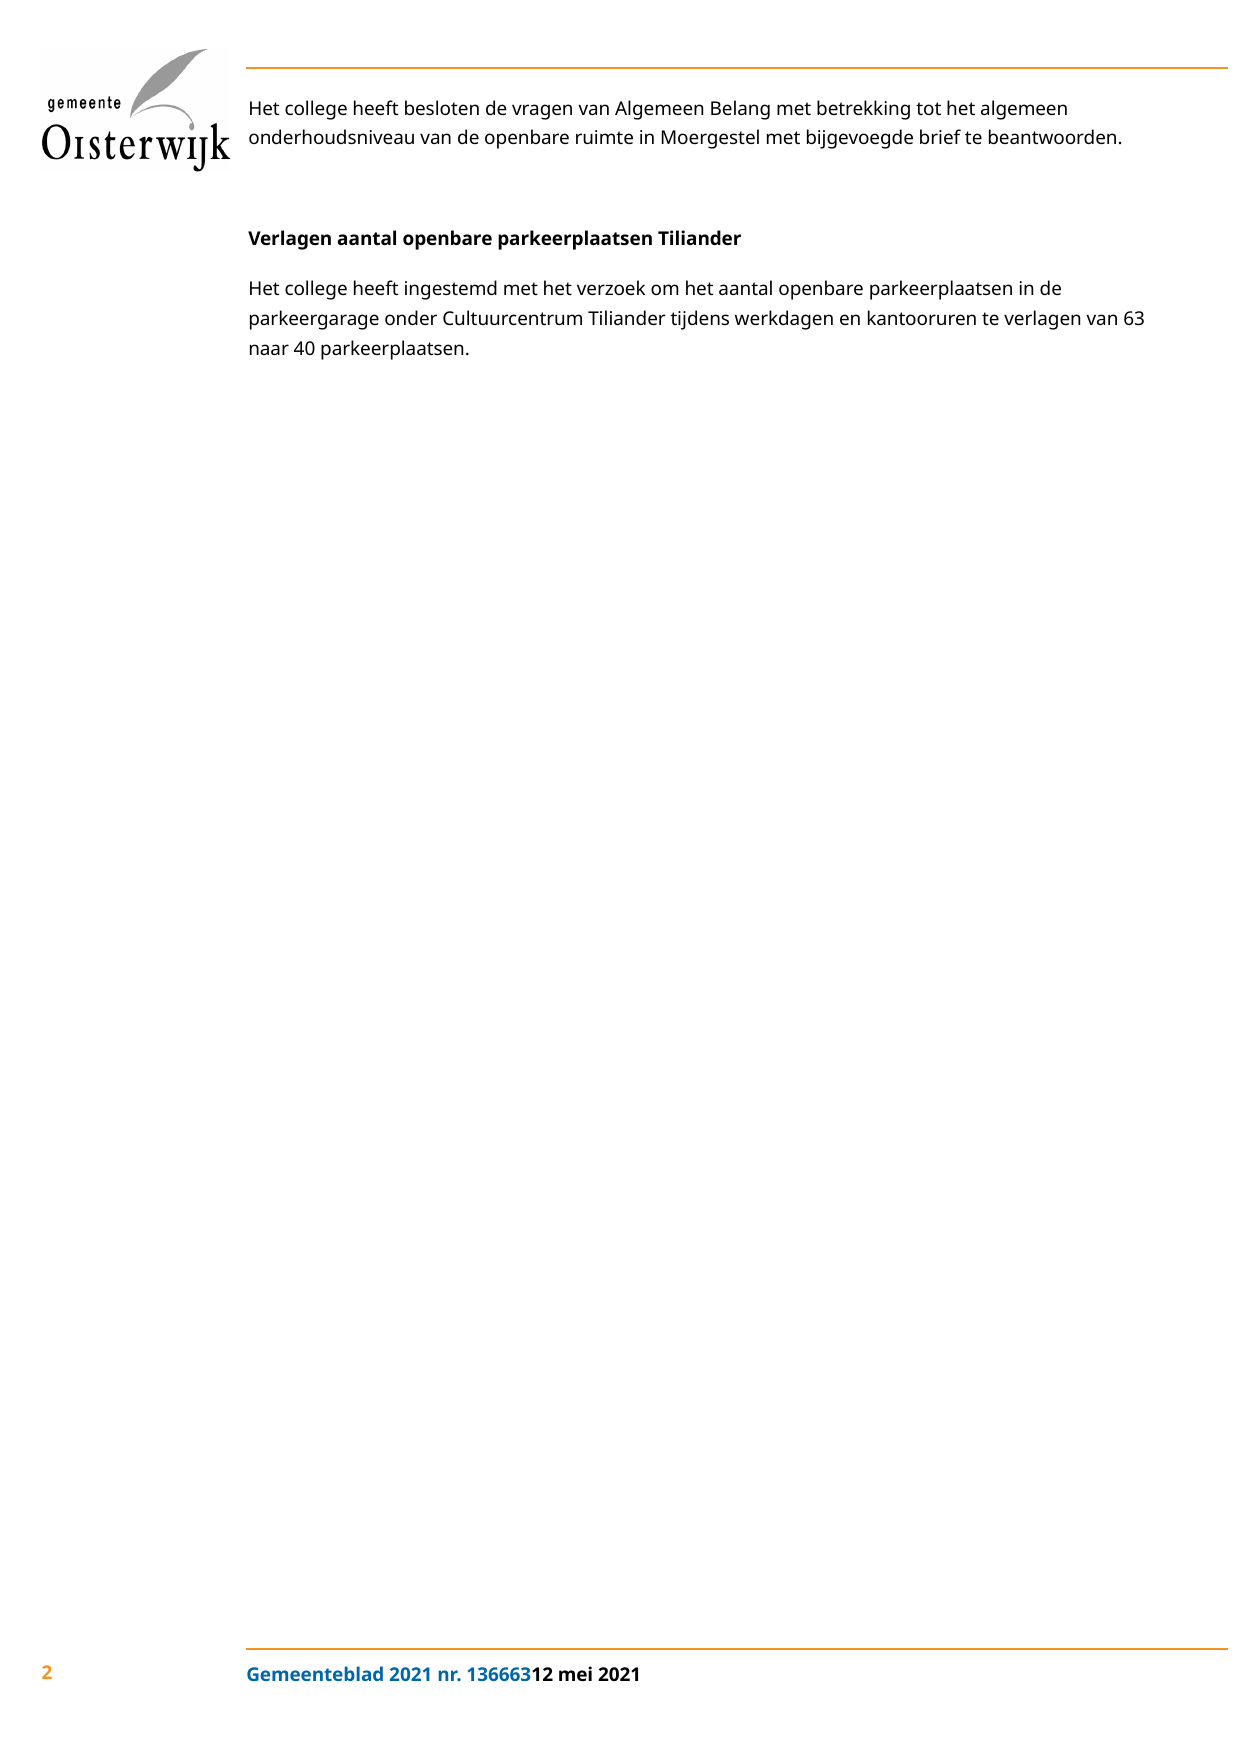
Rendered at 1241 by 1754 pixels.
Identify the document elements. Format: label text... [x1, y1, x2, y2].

text Het college heeft besloten de vragen van Algemeen Belang met betrekking tot het algemeen onderhoudsniveau van de openbare ruimte in Moergestel met bijgevoegde brief te beantwoorden. [248, 95, 1152, 150]
text Verlagen aantal openbare parkeerplaatsen Tiliander [248, 225, 1152, 251]
text Het college heeft ingestemd met het verzoek om het aantal openbare parkeerplaatsen in de parkeergarage onder Cultuurcentrum Tiliander tijdens werkdagen en kantooruren te verlagen van 63 naar 40 parkeerplaatsen. [248, 276, 1152, 361]
picture [41, 47, 231, 172]
